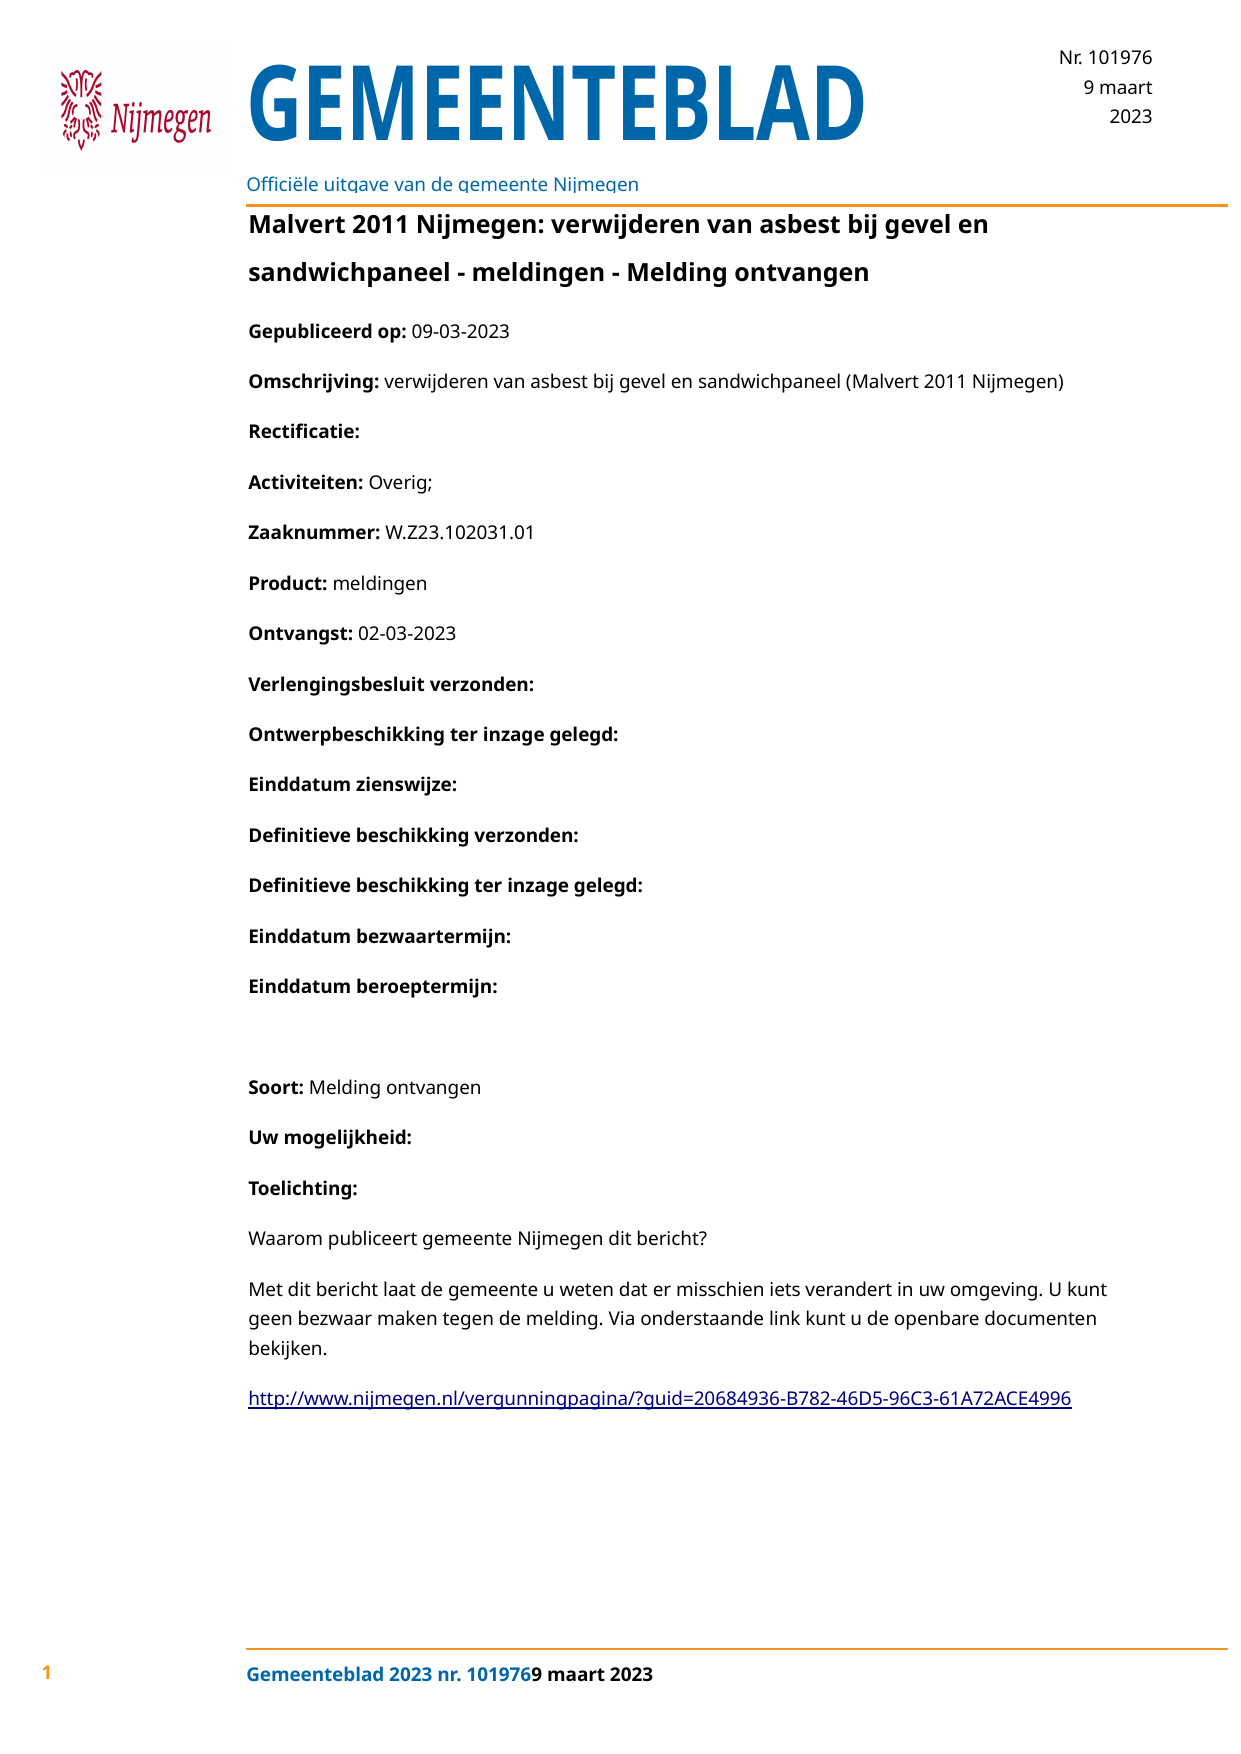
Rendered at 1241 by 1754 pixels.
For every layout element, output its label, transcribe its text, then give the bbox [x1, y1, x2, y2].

text Gepubliceerd op: 09-03-2023 [248, 318, 1152, 344]
text Ontvangst: 02-03-2023 [248, 620, 1152, 646]
text Zaaknummer: W.Z23.102031.01 [248, 519, 1152, 545]
text Waarom publiceert gemeente Nijmegen dit bericht? [248, 1225, 1152, 1251]
text Toelichting: [248, 1175, 1152, 1201]
text Verlengingsbesluit verzonden: [248, 671, 1152, 697]
text Definitieve beschikking ter inzage gelegd: [248, 872, 1152, 898]
text Malvert 2011 Nijmegen: verwijderen van asbest bij gevel en sandwichpaneel - meldingen - Melding ontvangen [248, 207, 1152, 288]
text Product: meldingen [248, 570, 1152, 596]
text Soort: Melding ontvangen [248, 1074, 1152, 1100]
text Rectificatie: [248, 419, 1152, 444]
text Einddatum beroeptermijn: [248, 973, 1152, 999]
text http://www.nijmegen.nl/vergunningpagina/?guid=20684936-B782-46D5-96C3-61A72ACE4996 [248, 1385, 1152, 1411]
text Definitieve beschikking verzonden: [248, 822, 1152, 848]
text Uw mogelijkheid: [248, 1124, 1152, 1150]
text Met dit bericht laat de gemeente u weten dat er misschien iets verandert in uw omgeving. U kunt geen bezwaar maken tegen de melding. Via onderstaande link kunt u de openbare documenten bekijken. [248, 1276, 1152, 1361]
picture [41, 47, 231, 172]
text Ontwerpbeschikking ter inzage gelegd: [248, 721, 1152, 747]
text Activiteiten: Overig; [248, 469, 1152, 495]
text Einddatum zienswijze: [248, 772, 1152, 797]
text Omschrijving: verwijderen van asbest bij gevel en sandwichpaneel (Malvert 2011 Nijmegen) [248, 368, 1152, 394]
text Einddatum bezwaartermijn: [248, 923, 1152, 949]
